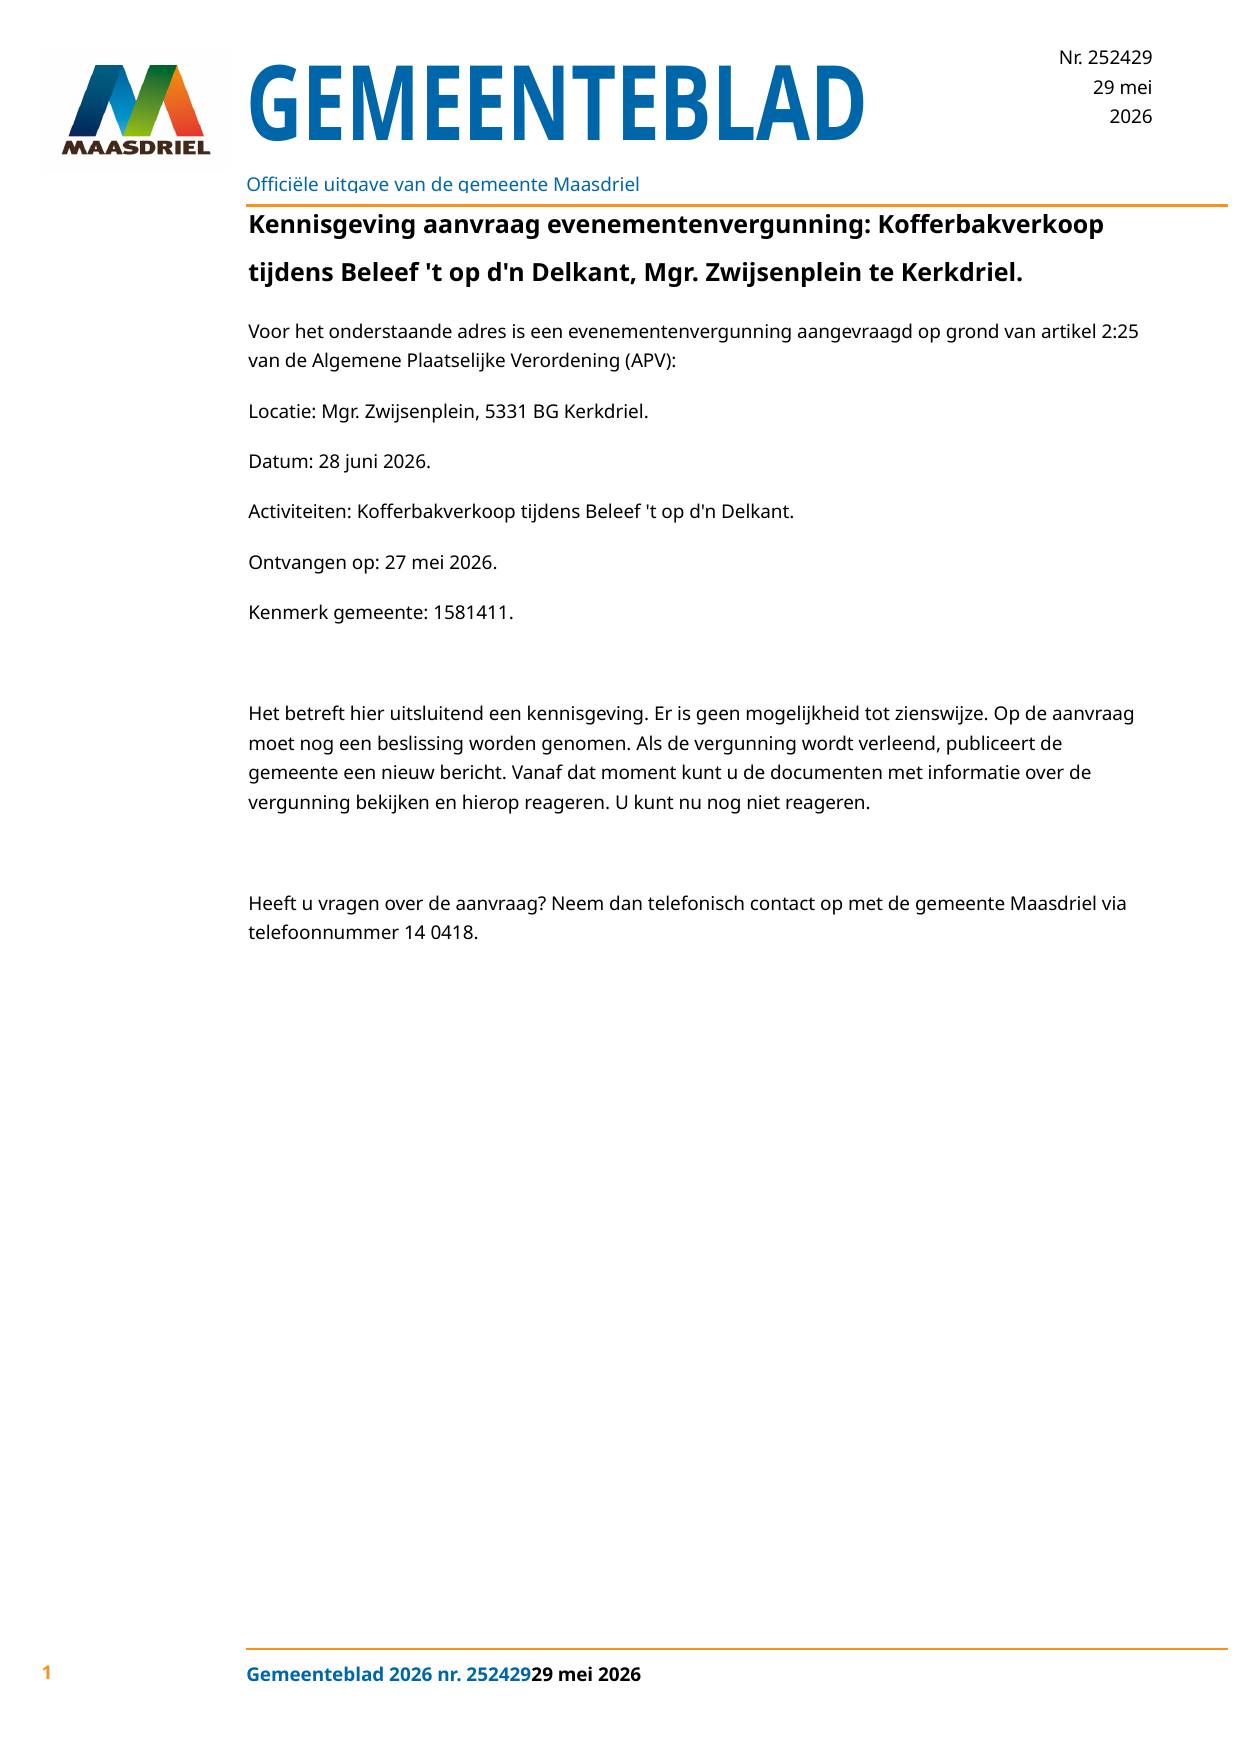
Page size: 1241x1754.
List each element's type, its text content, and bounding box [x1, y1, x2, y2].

text Kenmerk gemeente: 1581411. [248, 599, 1152, 625]
text Ontvangen op: 27 mei 2026. [248, 549, 1152, 575]
picture [41, 47, 231, 172]
text Locatie: Mgr. Zwijsenplein, 5331 BG Kerkdriel. [248, 398, 1152, 424]
text Voor het onderstaande adres is een evenementenvergunning aangevraagd op grond van artikel 2:25 van de Algemene Plaatselijke Verordening (APV): [248, 318, 1152, 373]
text Activiteiten: Kofferbakverkoop tijdens Beleef 't op d'n Delkant. [248, 499, 1152, 524]
text Het betreft hier uitsluitend een kennisgeving. Er is geen mogelijkheid tot zienswijze. Op de aanvraag moet nog een beslissing worden genomen. Als de vergunning wordt verleend, publiceert de gemeente een nieuw bericht. Vanaf dat moment kunt u de documenten met informatie over de vergunning bekijken en hierop reageren. U kunt nu nog niet reageren. [248, 700, 1152, 815]
text Datum: 28 juni 2026. [248, 448, 1152, 474]
text Kennisgeving aanvraag evenementenvergunning: Kofferbakverkoop tijdens Beleef 't op d'n Delkant, Mgr. Zwijsenplein te Kerkdriel. [248, 207, 1152, 288]
text Heeft u vragen over de aanvraag? Neem dan telefonisch contact op met de gemeente Maasdriel via telefoonnummer 14 0418. [248, 890, 1152, 945]
